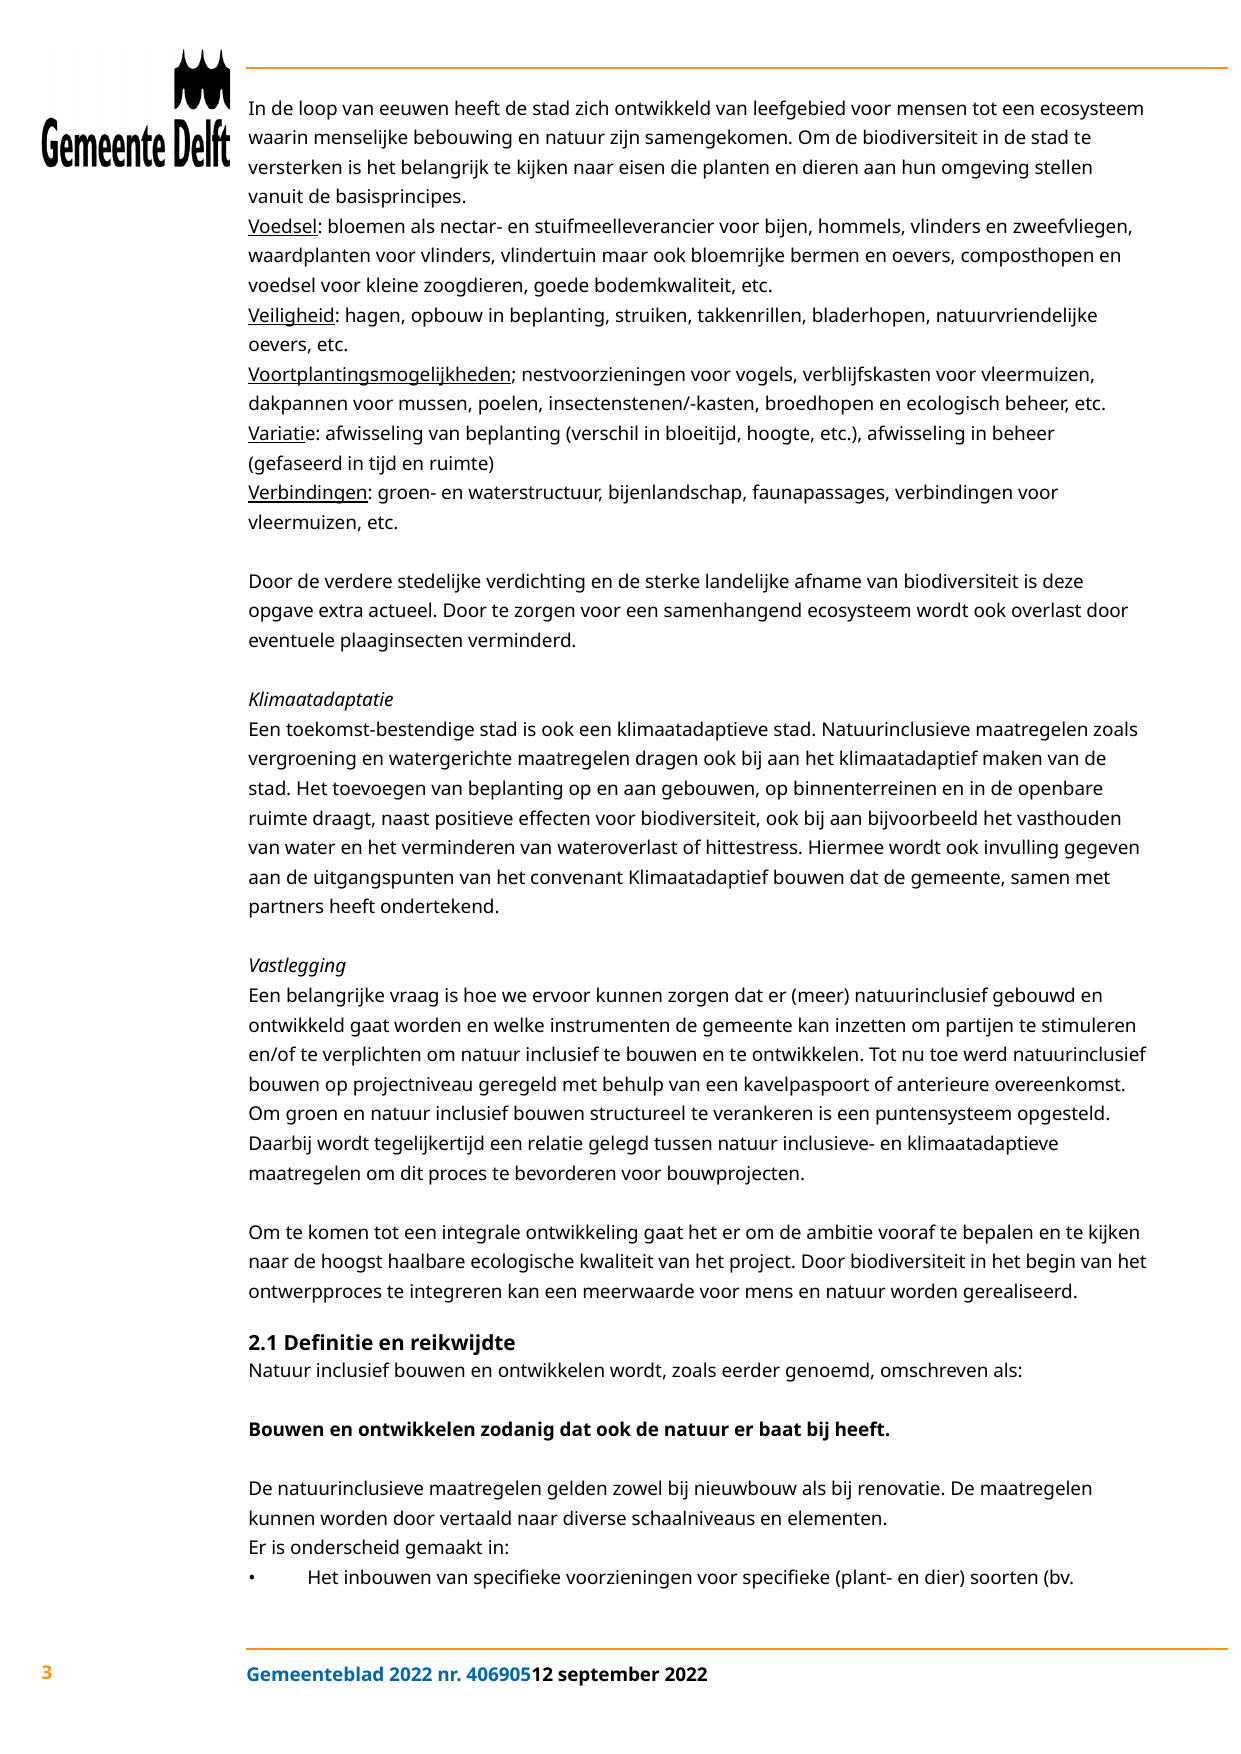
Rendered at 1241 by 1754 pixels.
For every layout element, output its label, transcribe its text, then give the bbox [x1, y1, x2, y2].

text Voedsel: bloemen als nectar- en stuifmeelleverancier voor bijen, hommels, vlinders en zweefvliegen, waardplanten voor vlinders, vlindertuin maar ook bloemrijke bermen en oevers, composthopen en voedsel voor kleine zoogdieren, goede bodemkwaliteit, etc. [248, 213, 1152, 298]
picture [41, 47, 231, 172]
text Er is onderscheid gemaakt in: [248, 1534, 1152, 1560]
list Het inbouwen van specifieke voorzieningen voor specifieke (plant- en dier) soorten (bv. [248, 1564, 1152, 1590]
text Variatie: afwisseling van beplanting (verschil in bloeitijd, hoogte, etc.), afwisseling in beheer (gefaseerd in tijd en ruimte) [248, 420, 1152, 476]
text Bouwen en ontwikkelen zodanig dat ook de natuur er baat bij heeft. [248, 1416, 1152, 1442]
text 2.1 Definitie en reikwijdte [248, 1328, 1152, 1357]
text De natuurinclusieve maatregelen gelden zowel bij nieuwbouw als bij renovatie. De maatregelen kunnen worden door vertaald naar diverse schaalniveaus en elementen. [248, 1475, 1152, 1531]
text Natuur inclusief bouwen en ontwikkelen wordt, zoals eerder genoemd, omschreven als: [248, 1357, 1152, 1383]
text Door de verdere stedelijke verdichting en de sterke landelijke afname van biodiversiteit is deze opgave extra actueel. Door te zorgen voor een samenhangend ecosysteem wordt ook overlast door eventuele plaaginsecten verminderd. [248, 568, 1152, 653]
text Een toekomst-bestendige stad is ook een klimaatadaptieve stad. Natuurinclusieve maatregelen zoals vergroening en watergerichte maatregelen dragen ook bij aan het klimaatadaptief maken van de stad. Het toevoegen van beplanting op en aan gebouwen, op binnenterreinen en in de openbare ruimte draagt, naast positieve effecten voor biodiversiteit, ook bij aan bijvoorbeeld het vasthouden van water en het verminderen van wateroverlast of hittestress. Hiermee wordt ook invulling gegeven aan de uitgangspunten van het convenant Klimaatadaptief bouwen dat de gemeente, samen met partners heeft ondertekend. [248, 716, 1152, 919]
text In de loop van eeuwen heeft de stad zich ontwikkeld van leefgebied voor mensen tot een ecosysteem waarin menselijke bebouwing en natuur zijn samengekomen. Om de biodiversiteit in de stad te versterken is het belangrijk te kijken naar eisen die planten en dieren aan hun omgeving stellen vanuit de basisprincipes. [248, 95, 1152, 209]
text Om te komen tot een integrale ontwikkeling gaat het er om de ambitie vooraf te bepalen en te kijken naar de hoogst haalbare ecologische kwaliteit van het project. Door biodiversiteit in het begin van het ontwerpproces te integreren kan een meerwaarde voor mens en natuur worden gerealiseerd. [248, 1219, 1152, 1304]
text Voortplantingsmogelijkheden; nestvoorzieningen voor vogels, verblijfskasten voor vleermuizen, dakpannen voor mussen, poelen, insectenstenen/-kasten, broedhopen en ecologisch beheer, etc. [248, 361, 1152, 416]
text Veiligheid: hagen, opbouw in beplanting, struiken, takkenrillen, bladerhopen, natuurvriendelijke oevers, etc. [248, 302, 1152, 357]
text Verbindingen: groen- en waterstructuur, bijenlandschap, faunapassages, verbindingen voor vleermuizen, etc. [248, 479, 1152, 535]
text Een belangrijke vraag is hoe we ervoor kunnen zorgen dat er (meer) natuurinclusief gebouwd en ontwikkeld gaat worden en welke instrumenten de gemeente kan inzetten om partijen te stimuleren en/of te verplichten om natuur inclusief te bouwen en te ontwikkelen. Tot nu toe werd natuurinclusief bouwen op projectniveau geregeld met behulp van een kavelpaspoort of anterieure overeenkomst. Om groen en natuur inclusief bouwen structureel te verankeren is een puntensysteem opgesteld. Daarbij wordt tegelijkertijd een relatie gelegd tussen natuur inclusieve- en klimaatadaptieve maatregelen om dit proces te bevorderen voor bouwprojecten. [248, 982, 1152, 1186]
text Vastlegging [248, 953, 1152, 978]
text Klimaatadaptatie [248, 686, 1152, 712]
